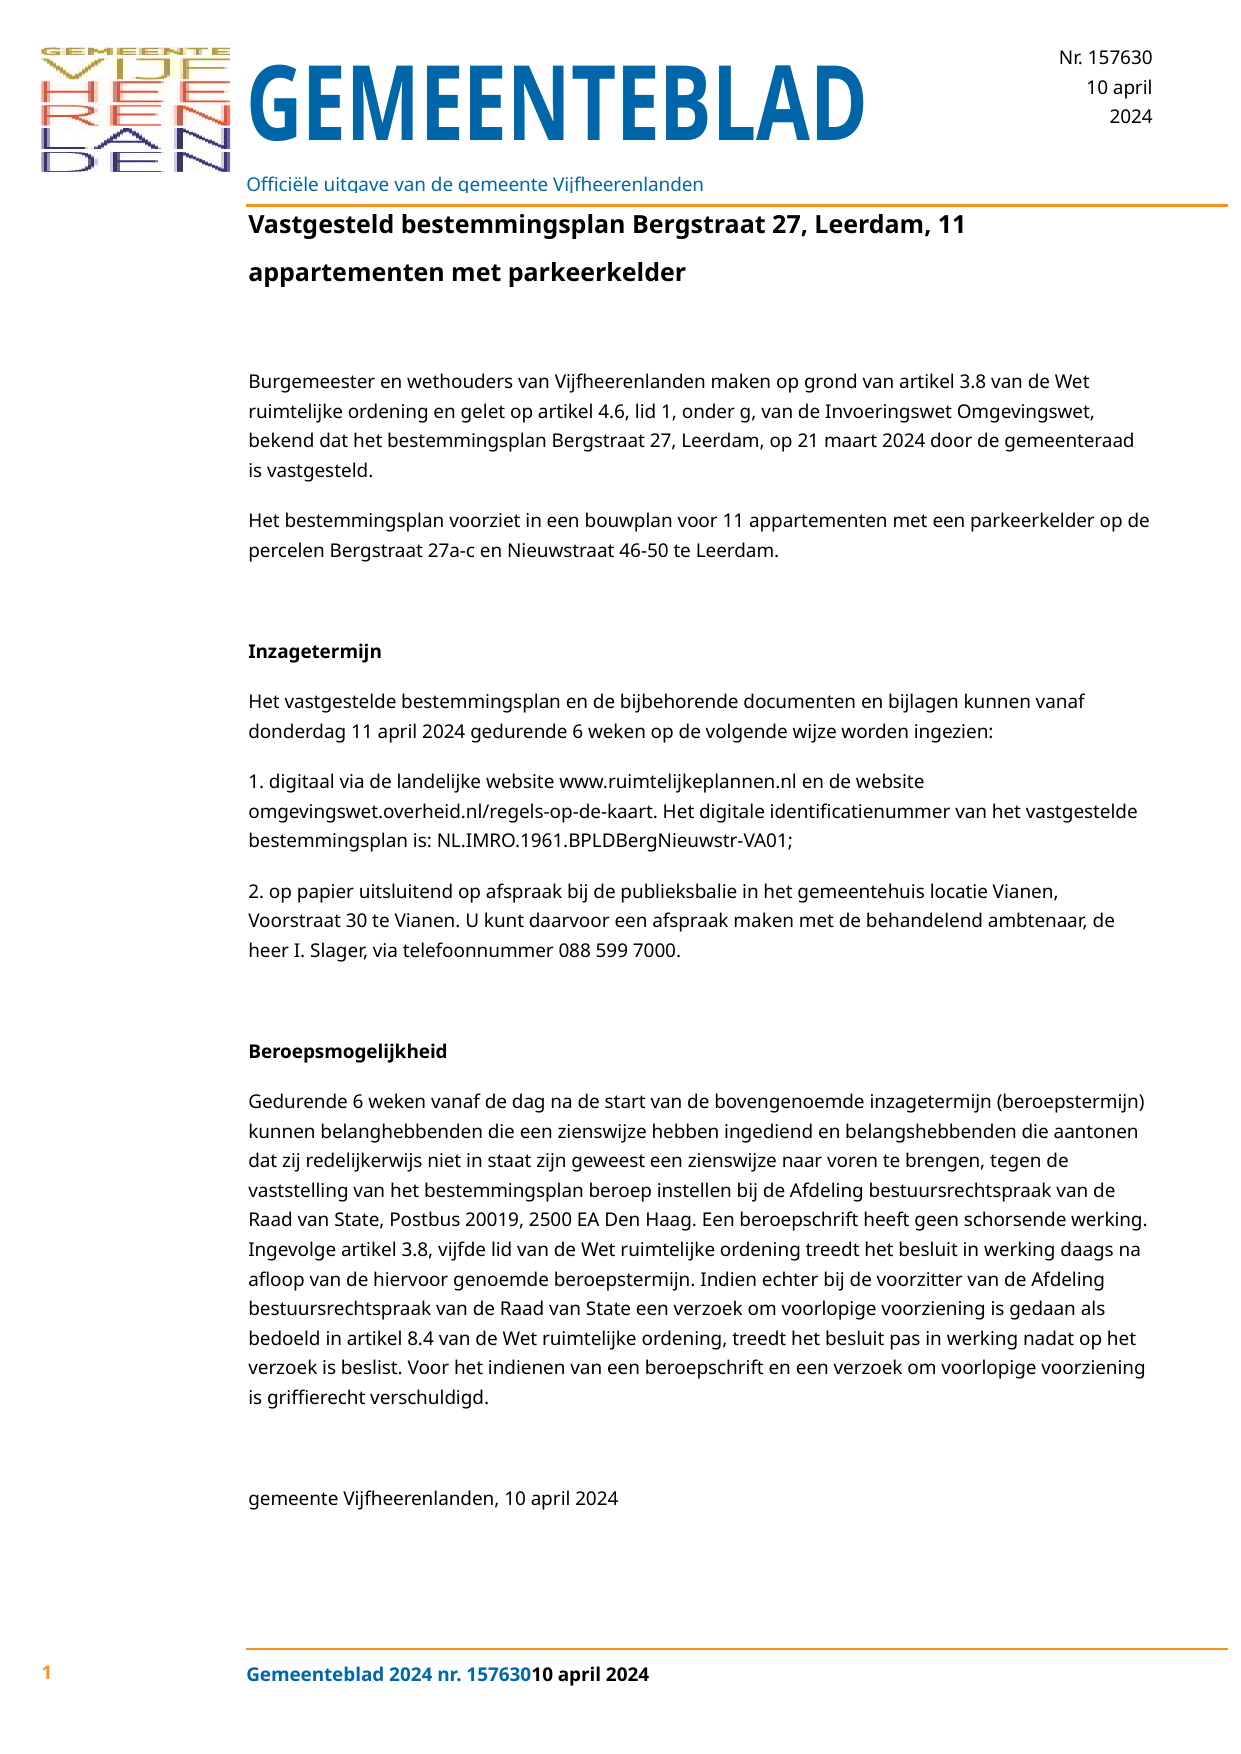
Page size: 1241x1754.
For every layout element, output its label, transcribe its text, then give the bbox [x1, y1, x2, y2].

text Beroepsmogelijkheid [248, 1038, 1152, 1064]
text Het bestemmingsplan voorziet in een bouwplan voor 11 appartementen met een parkeerkelder op de percelen Bergstraat 27a-c en Nieuwstraat 46-50 te Leerdam. [248, 507, 1152, 563]
text Het vastgestelde bestemmingsplan en de bijbehorende documenten en bijlagen kunnen vanaf donderdag 11 april 2024 gedurende 6 weken op de volgende wijze worden ingezien: [248, 688, 1152, 744]
text Vastgesteld bestemmingsplan Bergstraat 27, Leerdam, 11 appartementen met parkeerkelder [248, 207, 1152, 288]
text gemeente Vijfheerenlanden, 10 april 2024 [248, 1485, 1152, 1511]
text Inzagetermijn [248, 638, 1152, 664]
text Gedurende 6 weken vanaf de dag na de start van de bovengenoemde inzagetermijn (beroepstermijn) kunnen belanghebbenden die een zienswijze hebben ingediend en belangshebbenden die aantonen dat zij redelijkerwijs niet in staat zijn geweest een zienswijze naar voren te brengen, tegen de vaststelling van het bestemmingsplan beroep instellen bij de Afdeling bestuursrechtspraak van de Raad van State, Postbus 20019, 2500 EA Den Haag. Een beroepschrift heeft geen schorsende werking. Ingevolge artikel 3.8, vijfde lid van de Wet ruimtelijke ordening treedt het besluit in werking daags na afloop van de hiervoor genoemde beroepstermijn. Indien echter bij de voorzitter van de Afdeling bestuursrechtspraak van de Raad van State een verzoek om voorlopige voorziening is gedaan als bedoeld in artikel 8.4 van de Wet ruimtelijke ordening, treedt het besluit pas in werking nadat op het verzoek is beslist. Voor het indienen van een beroepschrift en een verzoek om voorlopige voorziening is griffierecht verschuldigd. [248, 1088, 1152, 1410]
text 1. digitaal via de landelijke website www.ruimtelijkeplannen.nl en de website omgevingswet.overheid.nl/regels-op-de-kaart. Het digitale identificatienummer van het vastgestelde bestemmingsplan is: NL.IMRO.1961.BPLDBergNieuwstr-VA01; [248, 768, 1152, 853]
picture [41, 47, 231, 172]
text 2. op papier uitsluitend op afspraak bij de publieksbalie in het gemeentehuis locatie Vianen, Voorstraat 30 te Vianen. U kunt daarvoor een afspraak maken met de behandelend ambtenaar, de heer I. Slager, via telefoonnummer 088 599 7000. [248, 878, 1152, 963]
text Burgemeester en wethouders van Vijfheerenlanden maken op grond van artikel 3.8 van de Wet ruimtelijke ordening en gelet op artikel 4.6, lid 1, onder g, van de Invoeringswet Omgevingswet, bekend dat het bestemmingsplan Bergstraat 27, Leerdam, op 21 maart 2024 door de gemeenteraad is vastgesteld. [248, 368, 1152, 483]
